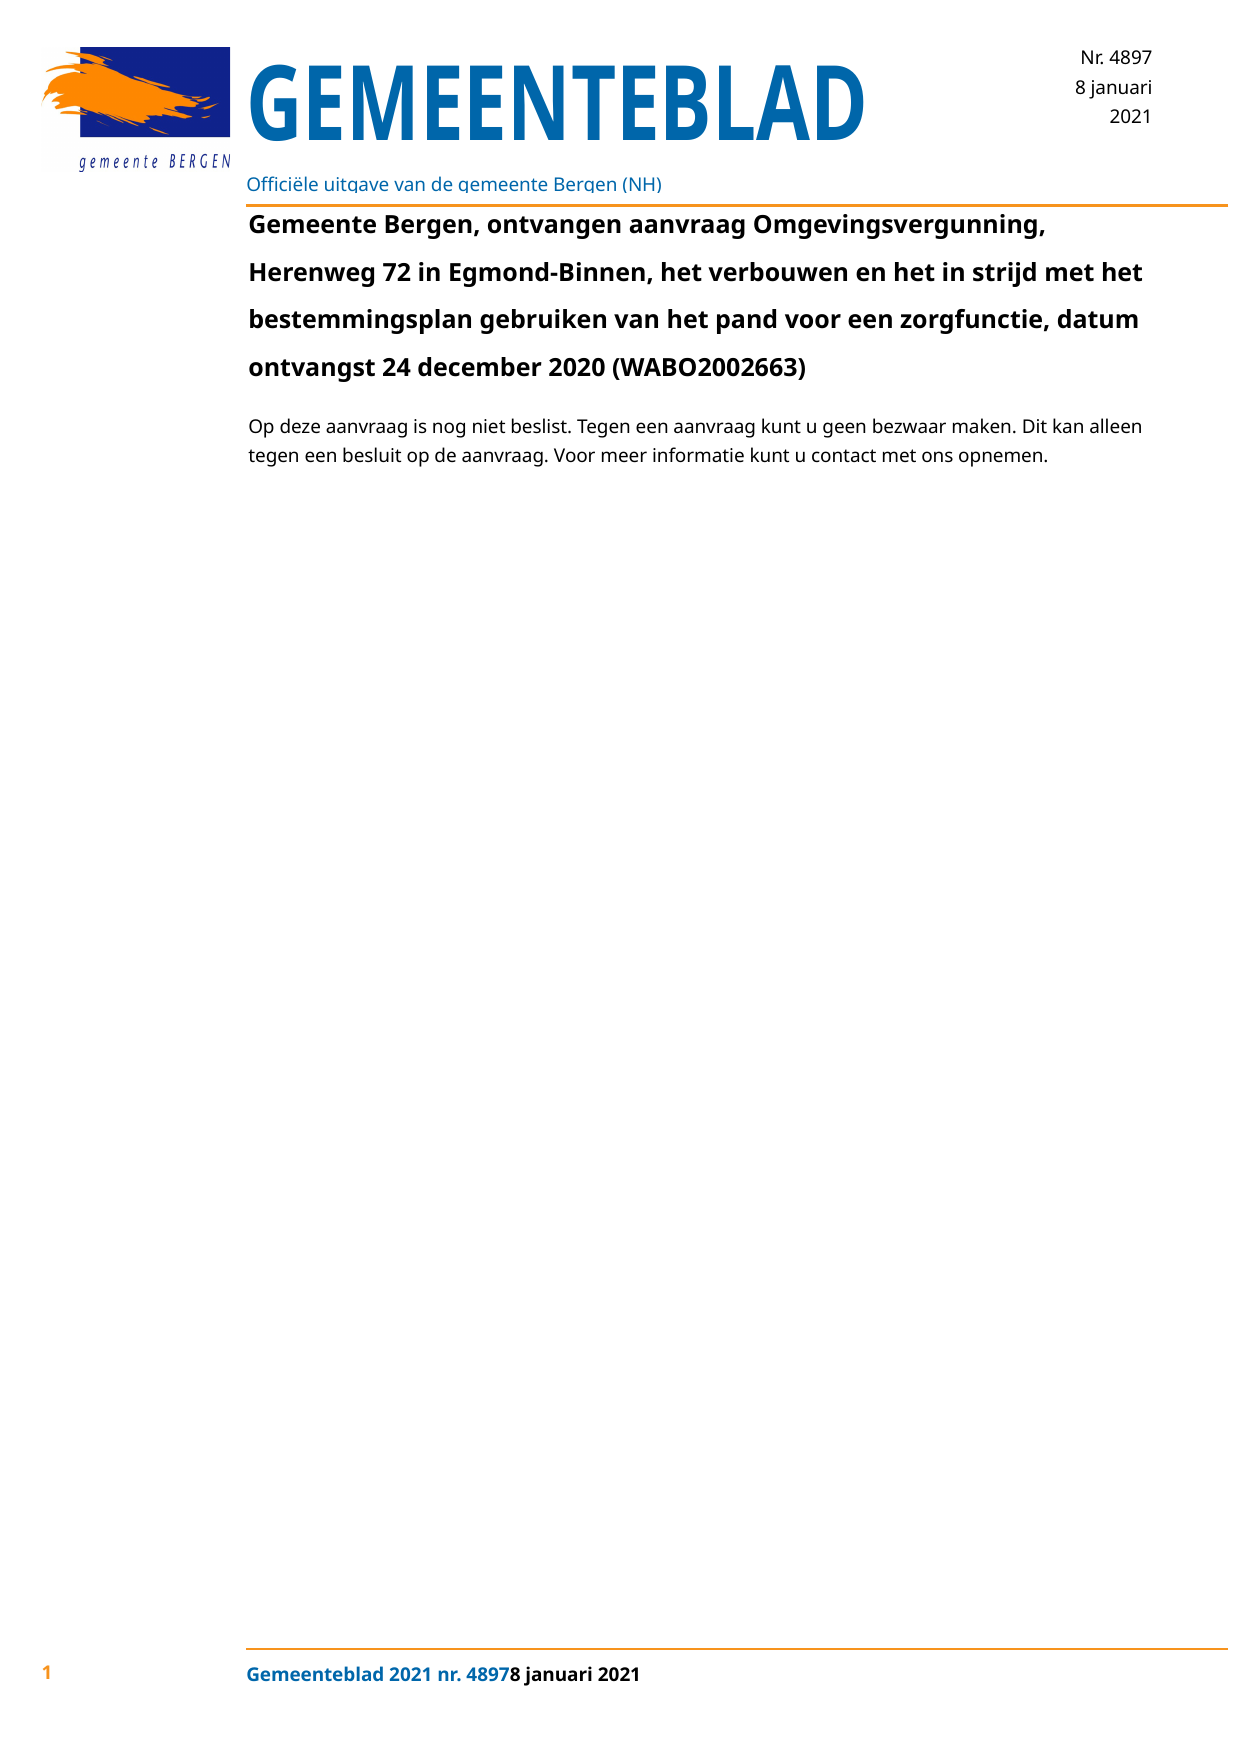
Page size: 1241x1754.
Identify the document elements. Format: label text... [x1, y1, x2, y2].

text Op deze aanvraag is nog niet beslist. Tegen een aanvraag kunt u geen bezwaar maken. Dit kan alleen tegen een besluit op de aanvraag. Voor meer informatie kunt u contact met ons opnemen. [248, 413, 1152, 468]
text Gemeente Bergen, ontvangen aanvraag Omgevingsvergunning, Herenweg 72 in Egmond-Binnen, het verbouwen en het in strijd met het bestemmingsplan gebruiken van het pand voor een zorgfunctie, datum ontvangst 24 december 2020 (WABO2002663) [248, 207, 1152, 384]
picture [41, 47, 231, 172]
